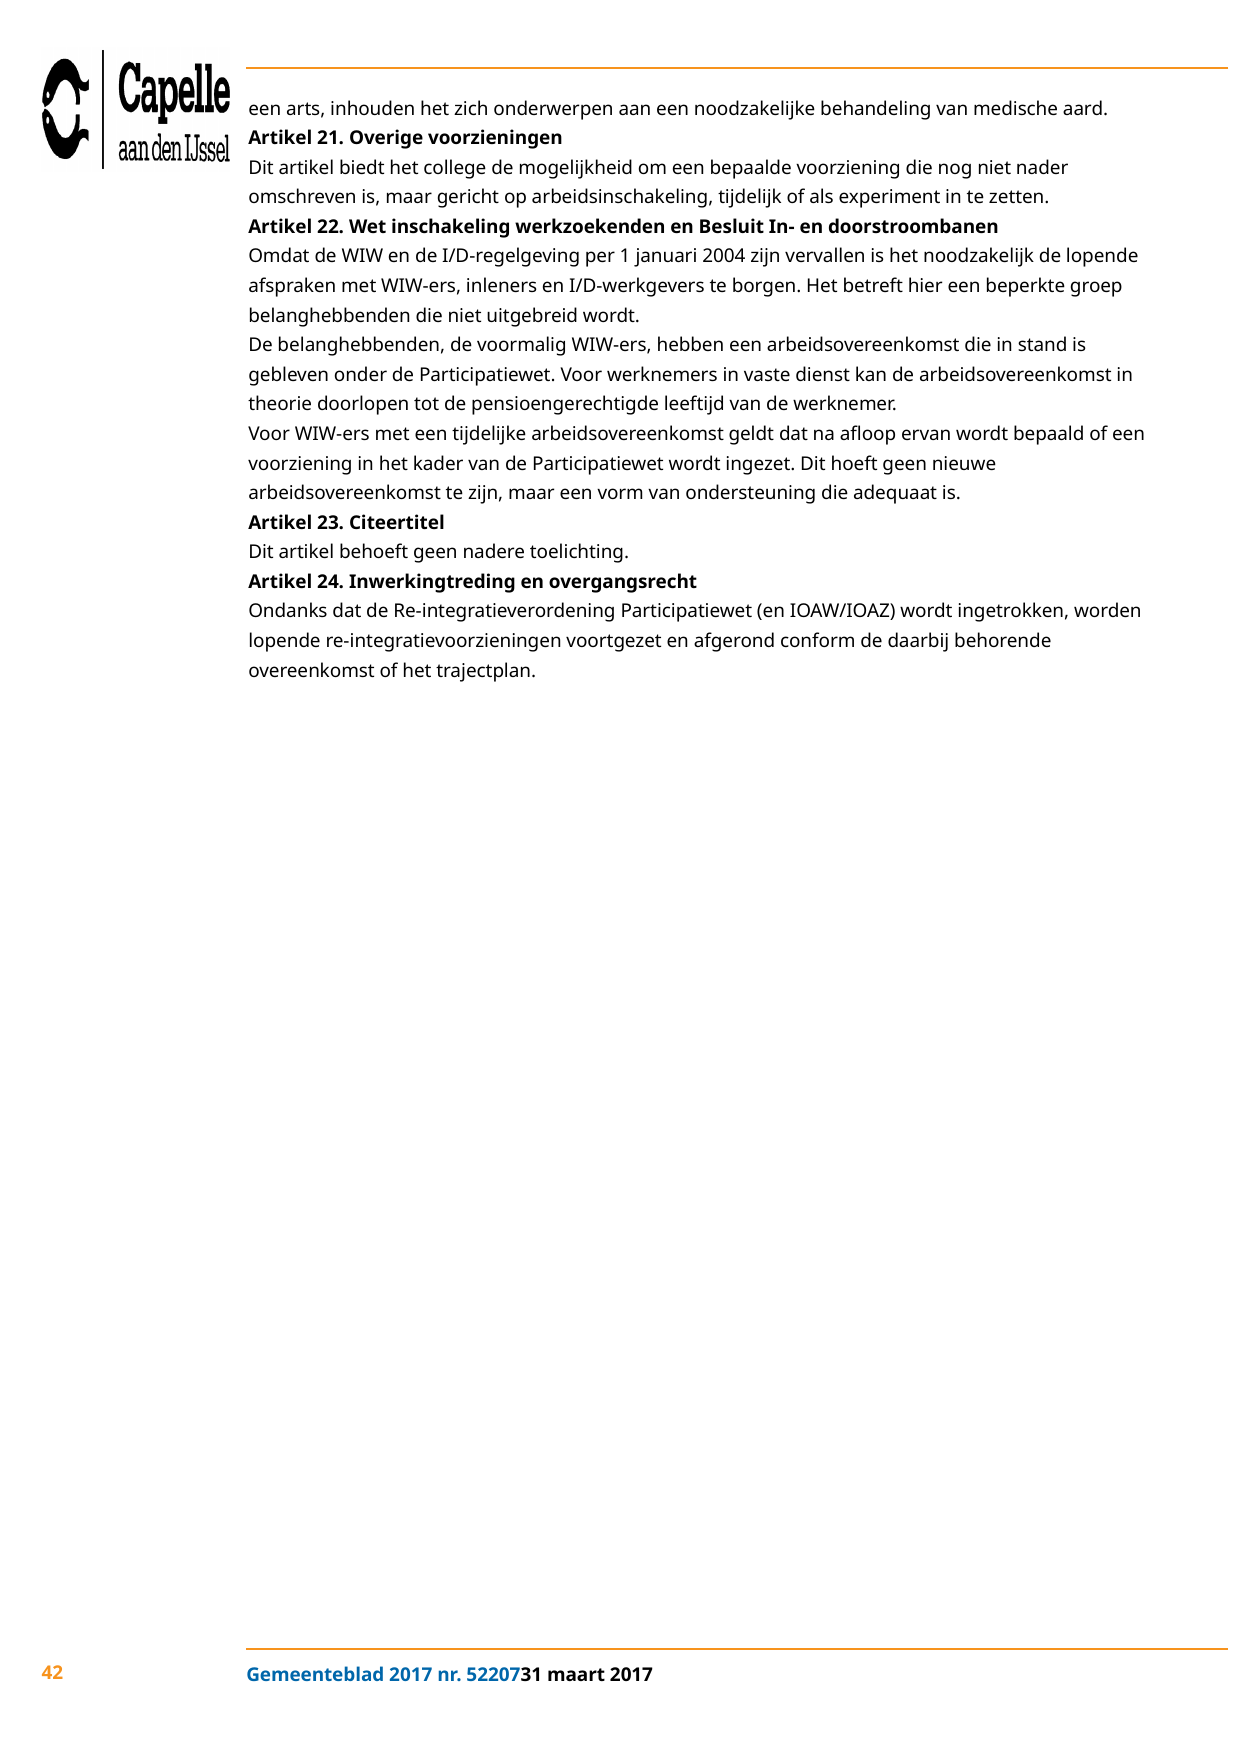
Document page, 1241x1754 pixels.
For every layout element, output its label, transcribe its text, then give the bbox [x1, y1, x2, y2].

text lopende re-integratievoorzieningen voortgezet en afgerond conform de daarbij behorende [248, 627, 1152, 653]
text Dit artikel biedt het college de mogelijkheid om een bepaalde voorziening die nog niet nader [248, 154, 1152, 180]
text arbeidsovereenkomst te zijn, maar een vorm van ondersteuning die adequaat is. [248, 479, 1152, 505]
text afspraken met WIW-ers, inleners en I/D-werkgevers te borgen. Het betreft hier een beperkte groep [248, 272, 1152, 298]
text Ondanks dat de Re-integratieverordening Participatiewet (en IOAW/IOAZ) wordt ingetrokken, worden [248, 598, 1152, 623]
text overeenkomst of het trajectplan. [248, 657, 1152, 683]
picture [41, 47, 231, 172]
text Artikel 23. Citeertitel [248, 509, 1152, 535]
text voorziening in het kader van de Participatiewet wordt ingezet. Dit hoeft geen nieuwe [248, 450, 1152, 476]
text belanghebbenden die niet uitgebreid wordt. [248, 302, 1152, 328]
text omschreven is, maar gericht op arbeidsinschakeling, tijdelijk of als experiment in te zetten. [248, 183, 1152, 209]
text gebleven onder de Participatiewet. Voor werknemers in vaste dienst kan de arbeidsovereenkomst in [248, 361, 1152, 387]
text Voor WIW-ers met een tijdelijke arbeidsovereenkomst geldt dat na afloop ervan wordt bepaald of een [248, 420, 1152, 446]
text theorie doorlopen tot de pensioengerechtigde leeftijd van de werknemer. [248, 391, 1152, 416]
text Artikel 21. Overige voorzieningen [248, 124, 1152, 150]
text Omdat de WIW en de I/D-regelgeving per 1 januari 2004 zijn vervallen is het noodzakelijk de lopende [248, 243, 1152, 268]
text een arts, inhouden het zich onderwerpen aan een noodzakelijke behandeling van medische aard. [248, 95, 1152, 121]
text Dit artikel behoeft geen nadere toelichting. [248, 538, 1152, 564]
text Artikel 24. Inwerkingtreding en overgangsrecht [248, 568, 1152, 594]
text Artikel 22. Wet inschakeling werkzoekenden en Besluit In- en doorstroombanen [248, 213, 1152, 239]
text De belanghebbenden, de voormalig WIW-ers, hebben een arbeidsovereenkomst die in stand is [248, 331, 1152, 357]
